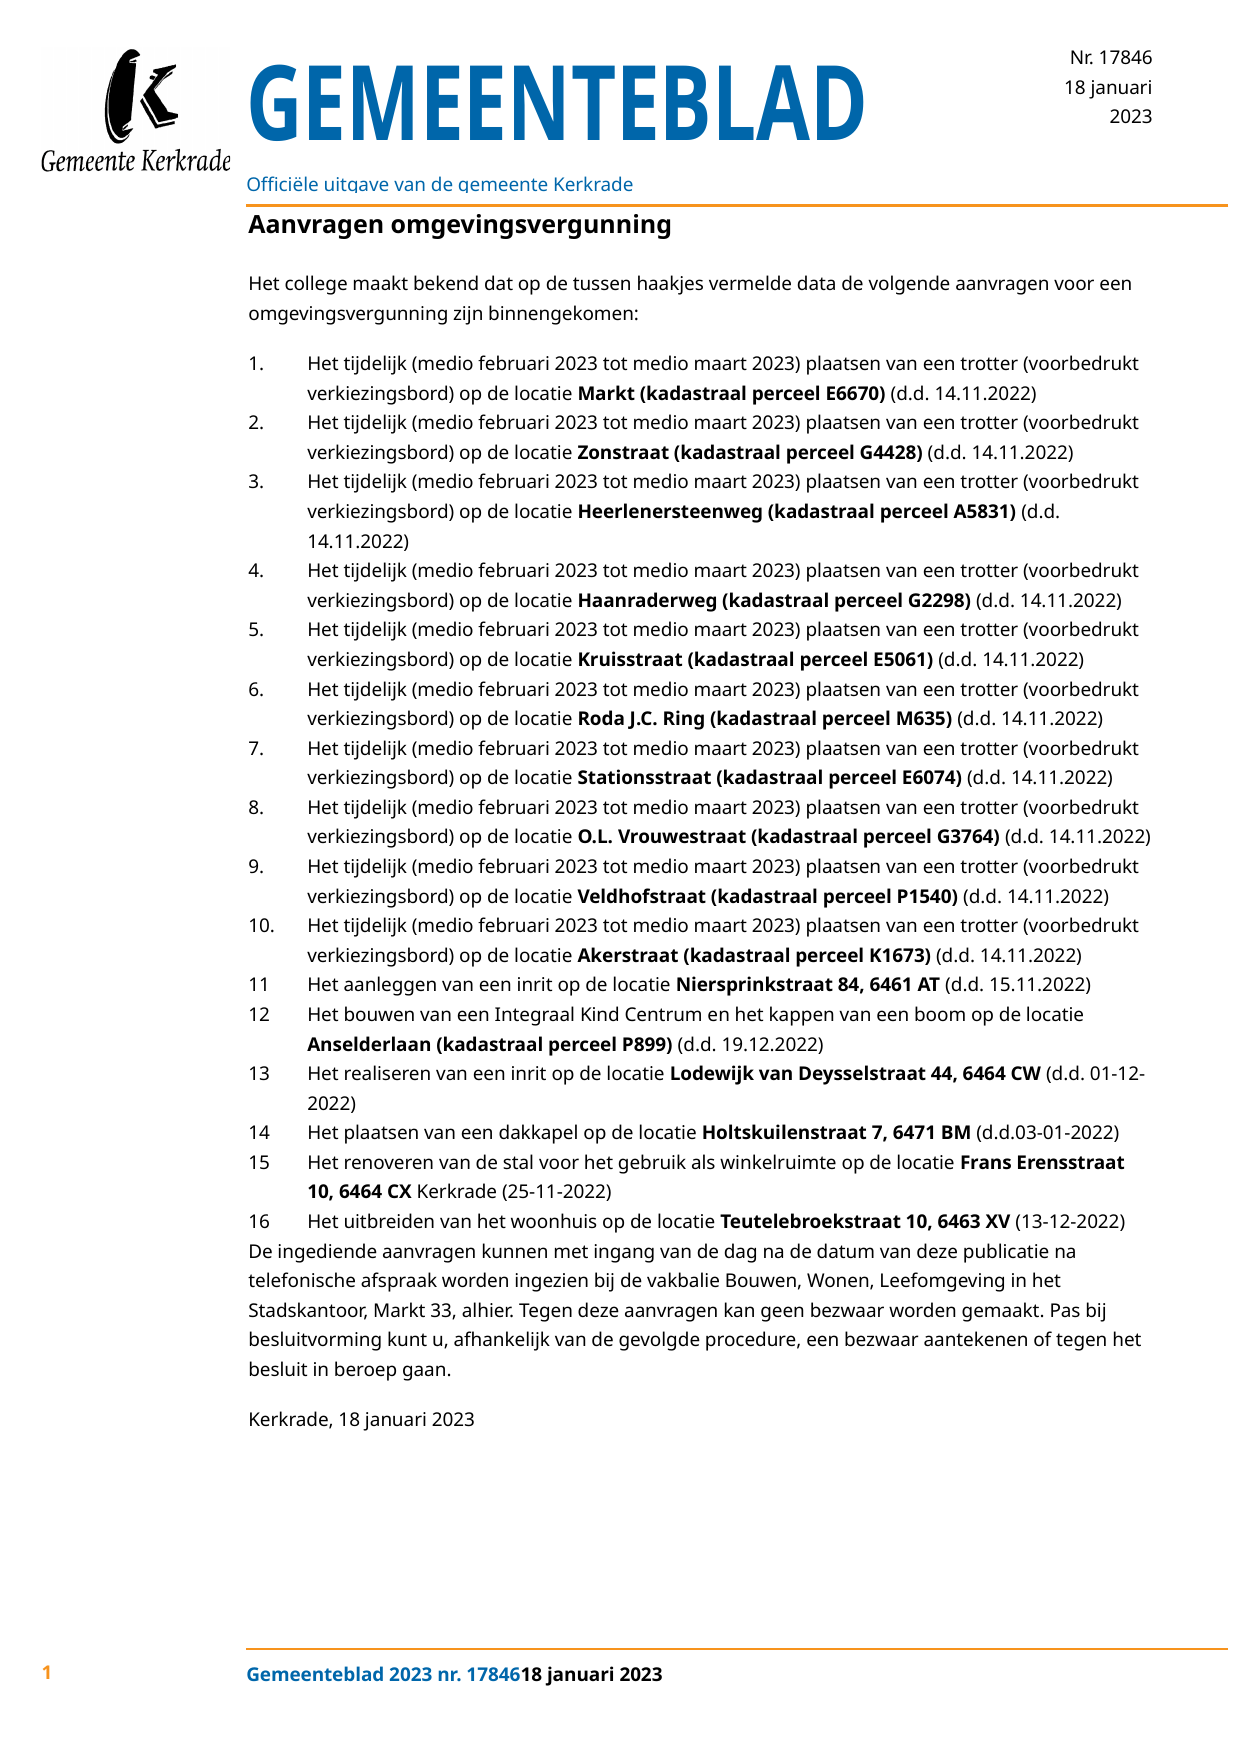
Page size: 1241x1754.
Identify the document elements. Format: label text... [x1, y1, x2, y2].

list Het uitbreiden van het woonhuis op de locatie Teutelebroekstraat 10, 6463 XV (13-12-2022) [248, 1208, 1152, 1234]
list Het plaatsen van een dakkapel op de locatie Holtskuilenstraat 7, 6471 BM (d.d.03-01-2022) [248, 1119, 1152, 1145]
list Het tijdelijk (medio februari 2023 tot medio maart 2023) plaatsen van een trotter (voorbedrukt verkiezingsbord) op de locatie O.L. Vrouwestraat (kadastraal perceel G3764) (d.d. 14.11.2022) [248, 794, 1152, 849]
list Het tijdelijk (medio februari 2023 tot medio maart 2023) plaatsen van een trotter (voorbedrukt verkiezingsbord) op de locatie Akerstraat (kadastraal perceel K1673) (d.d. 14.11.2022) [248, 912, 1152, 968]
text Het college maakt bekend dat op de tussen haakjes vermelde data de volgende aanvragen voor een omgevingsvergunning zijn binnengekomen: [248, 270, 1152, 326]
text Kerkrade, 18 januari 2023 [248, 1407, 1152, 1432]
list Het tijdelijk (medio februari 2023 tot medio maart 2023) plaatsen van een trotter (voorbedrukt verkiezingsbord) op de locatie Veldhofstraat (kadastraal perceel P1540) (d.d. 14.11.2022) [248, 853, 1152, 908]
picture [41, 47, 231, 172]
list Het bouwen van een Integraal Kind Centrum en het kappen van een boom op de locatie Anselderlaan (kadastraal perceel P899) (d.d. 19.12.2022) [248, 1001, 1152, 1056]
list Het realiseren van een inrit op de locatie Lodewijk van Deysselstraat 44, 6464 CW (d.d. 01-12-2022) [248, 1060, 1152, 1116]
list Het renoveren van de stal voor het gebruik als winkelruimte op de locatie Frans Erensstraat 10, 6464 CX Kerkrade (25-11-2022) [248, 1149, 1152, 1204]
list Het tijdelijk (medio februari 2023 tot medio maart 2023) plaatsen van een trotter (voorbedrukt verkiezingsbord) op de locatie Haanraderweg (kadastraal perceel G2298) (d.d. 14.11.2022) [248, 557, 1152, 613]
list Het tijdelijk (medio februari 2023 tot medio maart 2023) plaatsen van een trotter (voorbedrukt verkiezingsbord) op de locatie Markt (kadastraal perceel E6670) (d.d. 14.11.2022) [248, 350, 1152, 406]
text De ingediende aanvragen kunnen met ingang van de dag na de datum van deze publicatie na telefonische afspraak worden ingezien bij de vakbalie Bouwen, Wonen, Leefomgeving in het Stadskantoor, Markt 33, alhier. Tegen deze aanvragen kan geen bezwaar worden gemaakt. Pas bij besluitvorming kunt u, afhankelijk van de gevolgde procedure, een bezwaar aantekenen of tegen het besluit in beroep gaan. [248, 1238, 1152, 1382]
list Het tijdelijk (medio februari 2023 tot medio maart 2023) plaatsen van een trotter (voorbedrukt verkiezingsbord) op de locatie Heerlenersteenweg (kadastraal perceel A5831) (d.d. 14.11.2022) [248, 469, 1152, 553]
text Aanvragen omgevingsvergunning [248, 207, 1152, 241]
list Het tijdelijk (medio februari 2023 tot medio maart 2023) plaatsen van een trotter (voorbedrukt verkiezingsbord) op de locatie Kruisstraat (kadastraal perceel E5061) (d.d. 14.11.2022) [248, 617, 1152, 672]
list Het tijdelijk (medio februari 2023 tot medio maart 2023) plaatsen van een trotter (voorbedrukt verkiezingsbord) op de locatie Roda J.C. Ring (kadastraal perceel M635) (d.d. 14.11.2022) [248, 676, 1152, 731]
list Het aanleggen van een inrit op de locatie Niersprinkstraat 84, 6461 AT (d.d. 15.11.2022) [248, 972, 1152, 997]
list Het tijdelijk (medio februari 2023 tot medio maart 2023) plaatsen van een trotter (voorbedrukt verkiezingsbord) op de locatie Stationsstraat (kadastraal perceel E6074) (d.d. 14.11.2022) [248, 735, 1152, 790]
list Het tijdelijk (medio februari 2023 tot medio maart 2023) plaatsen van een trotter (voorbedrukt verkiezingsbord) op de locatie Zonstraat (kadastraal perceel G4428) (d.d. 14.11.2022) [248, 409, 1152, 465]
